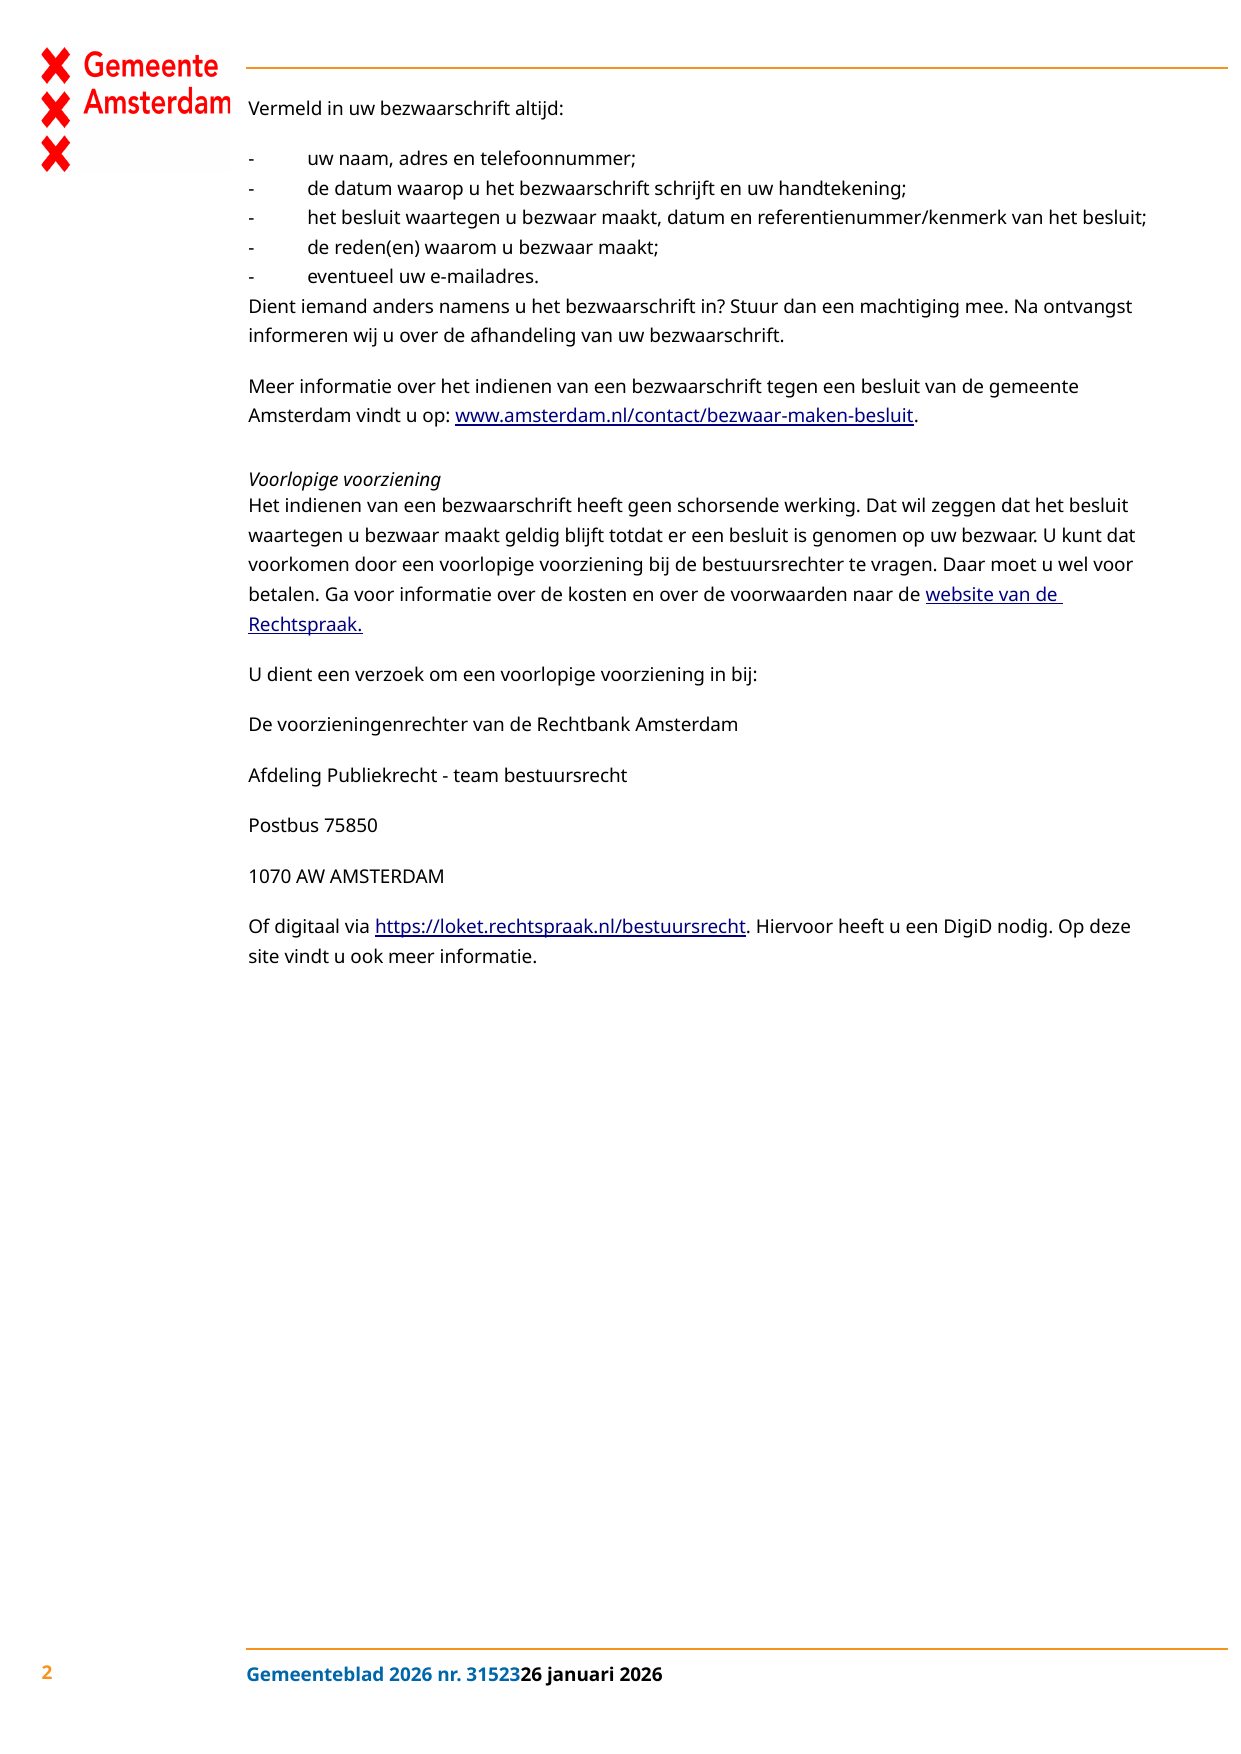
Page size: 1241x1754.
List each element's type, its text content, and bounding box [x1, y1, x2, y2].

text Afdeling Publiekrecht - team bestuursrecht [248, 762, 1152, 788]
text De voorzieningenrechter van de Rechtbank Amsterdam [248, 712, 1152, 737]
text Meer informatie over het indienen van een bezwaarschrift tegen een besluit van de gemeente Amsterdam vindt u op: www.amsterdam.nl/contact/bezwaar-maken-besluit. [248, 373, 1152, 428]
picture [41, 47, 231, 172]
list eventueel uw e-mailadres. [248, 263, 1152, 289]
text Dient iemand anders namens u het bezwaarschrift in? Stuur dan een machtiging mee. Na ontvangst informeren wij u over de afhandeling van uw bezwaarschrift. [248, 293, 1152, 348]
text Postbus 75850 [248, 812, 1152, 838]
list het besluit waartegen u bezwaar maakt, datum en referentienummer/kenmerk van het besluit; [248, 204, 1152, 230]
text Voorlopige voorziening [248, 467, 1152, 492]
text U dient een verzoek om een voorlopige voorziening in bij: [248, 661, 1152, 687]
list de reden(en) waarom u bezwaar maakt; [248, 234, 1152, 260]
list uw naam, adres en telefoonnummer; [248, 145, 1152, 171]
text 1070 AW AMSTERDAM [248, 863, 1152, 888]
text Het indienen van een bezwaarschrift heeft geen schorsende werking. Dat wil zeggen dat het besluit waartegen u bezwaar maakt geldig blijft totdat er een besluit is genomen op uw bezwaar. U kunt dat voorkomen door een voorlopige voorziening bij de bestuursrechter te vragen. Daar moet u wel voor betalen. Ga voor informatie over de kosten en over de voorwaarden naar de website van de Rechtspraak. [248, 492, 1152, 636]
text Vermeld in uw bezwaarschrift altijd: [248, 95, 1152, 121]
text Of digitaal via https://loket.rechtspraak.nl/bestuursrecht. Hiervoor heeft u een DigiD nodig. Op deze site vindt u ook meer informatie. [248, 913, 1152, 968]
list de datum waarop u het bezwaarschrift schrijft en uw handtekening; [248, 175, 1152, 201]
